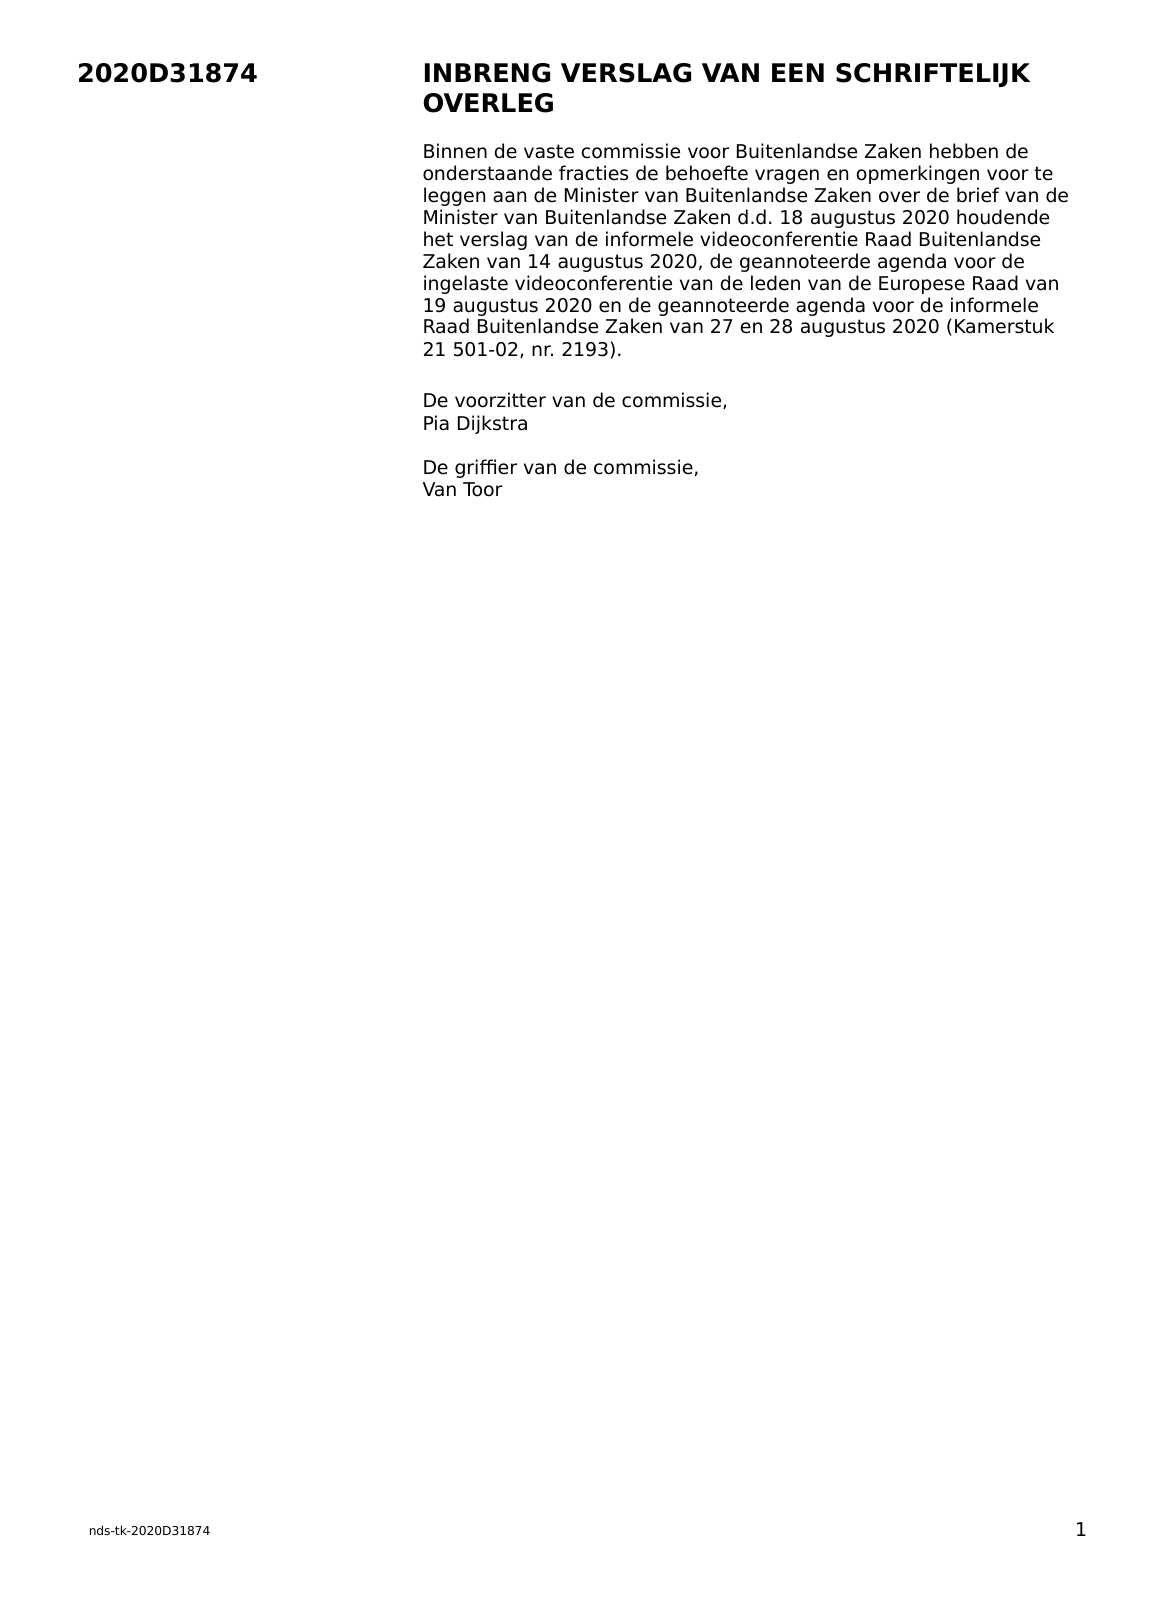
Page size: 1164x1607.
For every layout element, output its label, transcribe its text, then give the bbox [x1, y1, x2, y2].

text De griffier van de commissie, Van Toor [422, 457, 1087, 501]
text nds-tk-2020D31874 [88, 1524, 323, 1538]
text 2020D31874 INBRENG VERSLAG VAN EEN SCHRIFTELIJK OVERLEG [77, 59, 1087, 118]
text De voorzitter van de commissie, Pia Dijkstra [422, 390, 1087, 434]
text Binnen de vaste commissie voor Buitenlandse Zaken hebben de onderstaande fracties de behoefte vragen en opmerkingen voor te leggen aan de Minister van Buitenlandse Zaken over de brief van de Minister van Buitenlandse Zaken d.d. 18 augustus 2020 houdende het verslag van de informele videoconferentie Raad Buitenlandse Zaken van 14 augustus 2020, de geannoteerde agenda voor de ingelaste videoconferentie van de leden van de Europese Raad van 19 augustus 2020 en de geannoteerde agenda voor de informele Raad Buitenlandse Zaken van 27 en 28 augustus 2020 (Kamerstuk 21 501-02, nr. 2193). [422, 141, 1087, 360]
